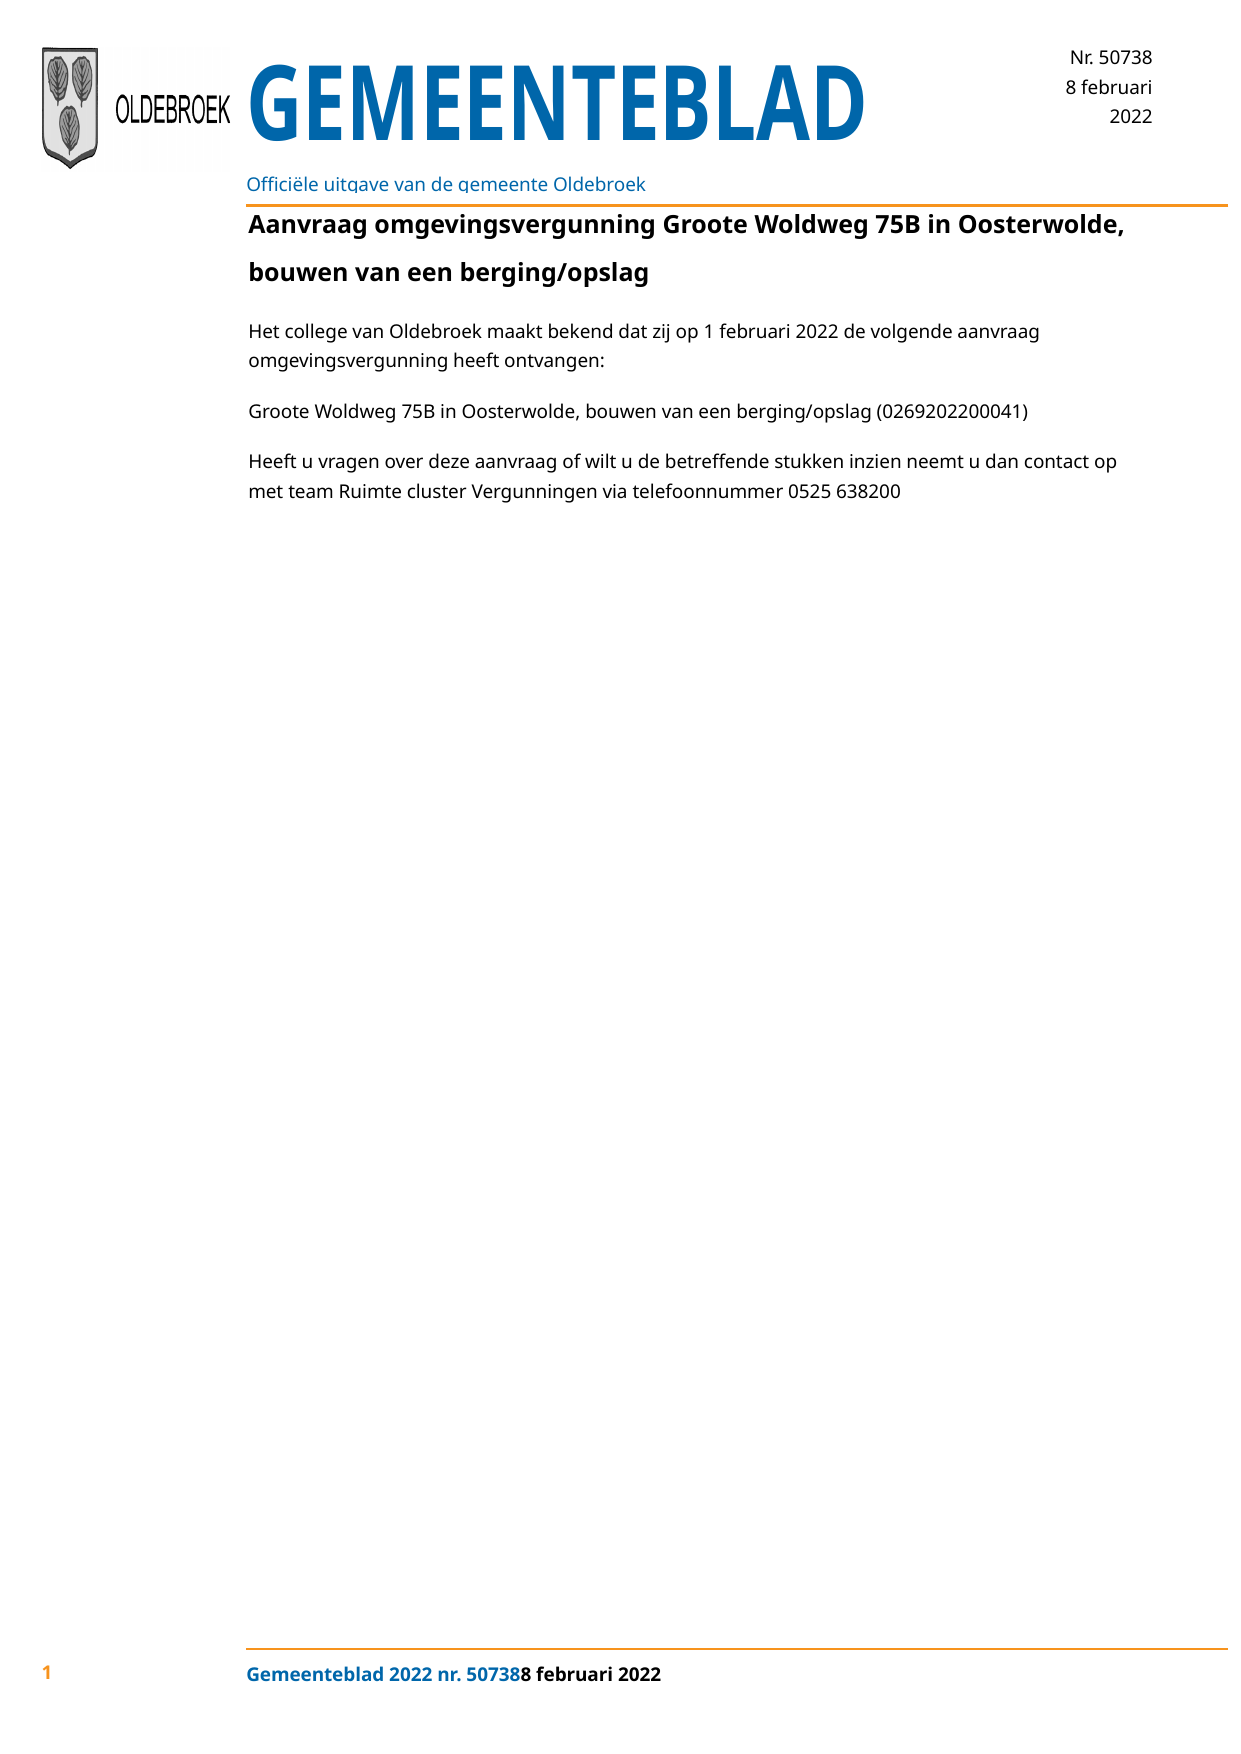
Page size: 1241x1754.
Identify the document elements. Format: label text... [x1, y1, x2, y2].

text Groote Woldweg 75B in Oosterwolde, bouwen van een berging/opslag (0269202200041) [248, 398, 1152, 424]
text Heeft u vragen over deze aanvraag of wilt u de betreffende stukken inzien neemt u dan contact op met team Ruimte cluster Vergunningen via telefoonnummer 0525 638200 [248, 448, 1152, 504]
text Het college van Oldebroek maakt bekend dat zij op 1 februari 2022 de volgende aanvraag omgevingsvergunning heeft ontvangen: [248, 318, 1152, 373]
picture [41, 47, 231, 172]
text Aanvraag omgevingsvergunning Groote Woldweg 75B in Oosterwolde, bouwen van een berging/opslag [248, 207, 1152, 288]
